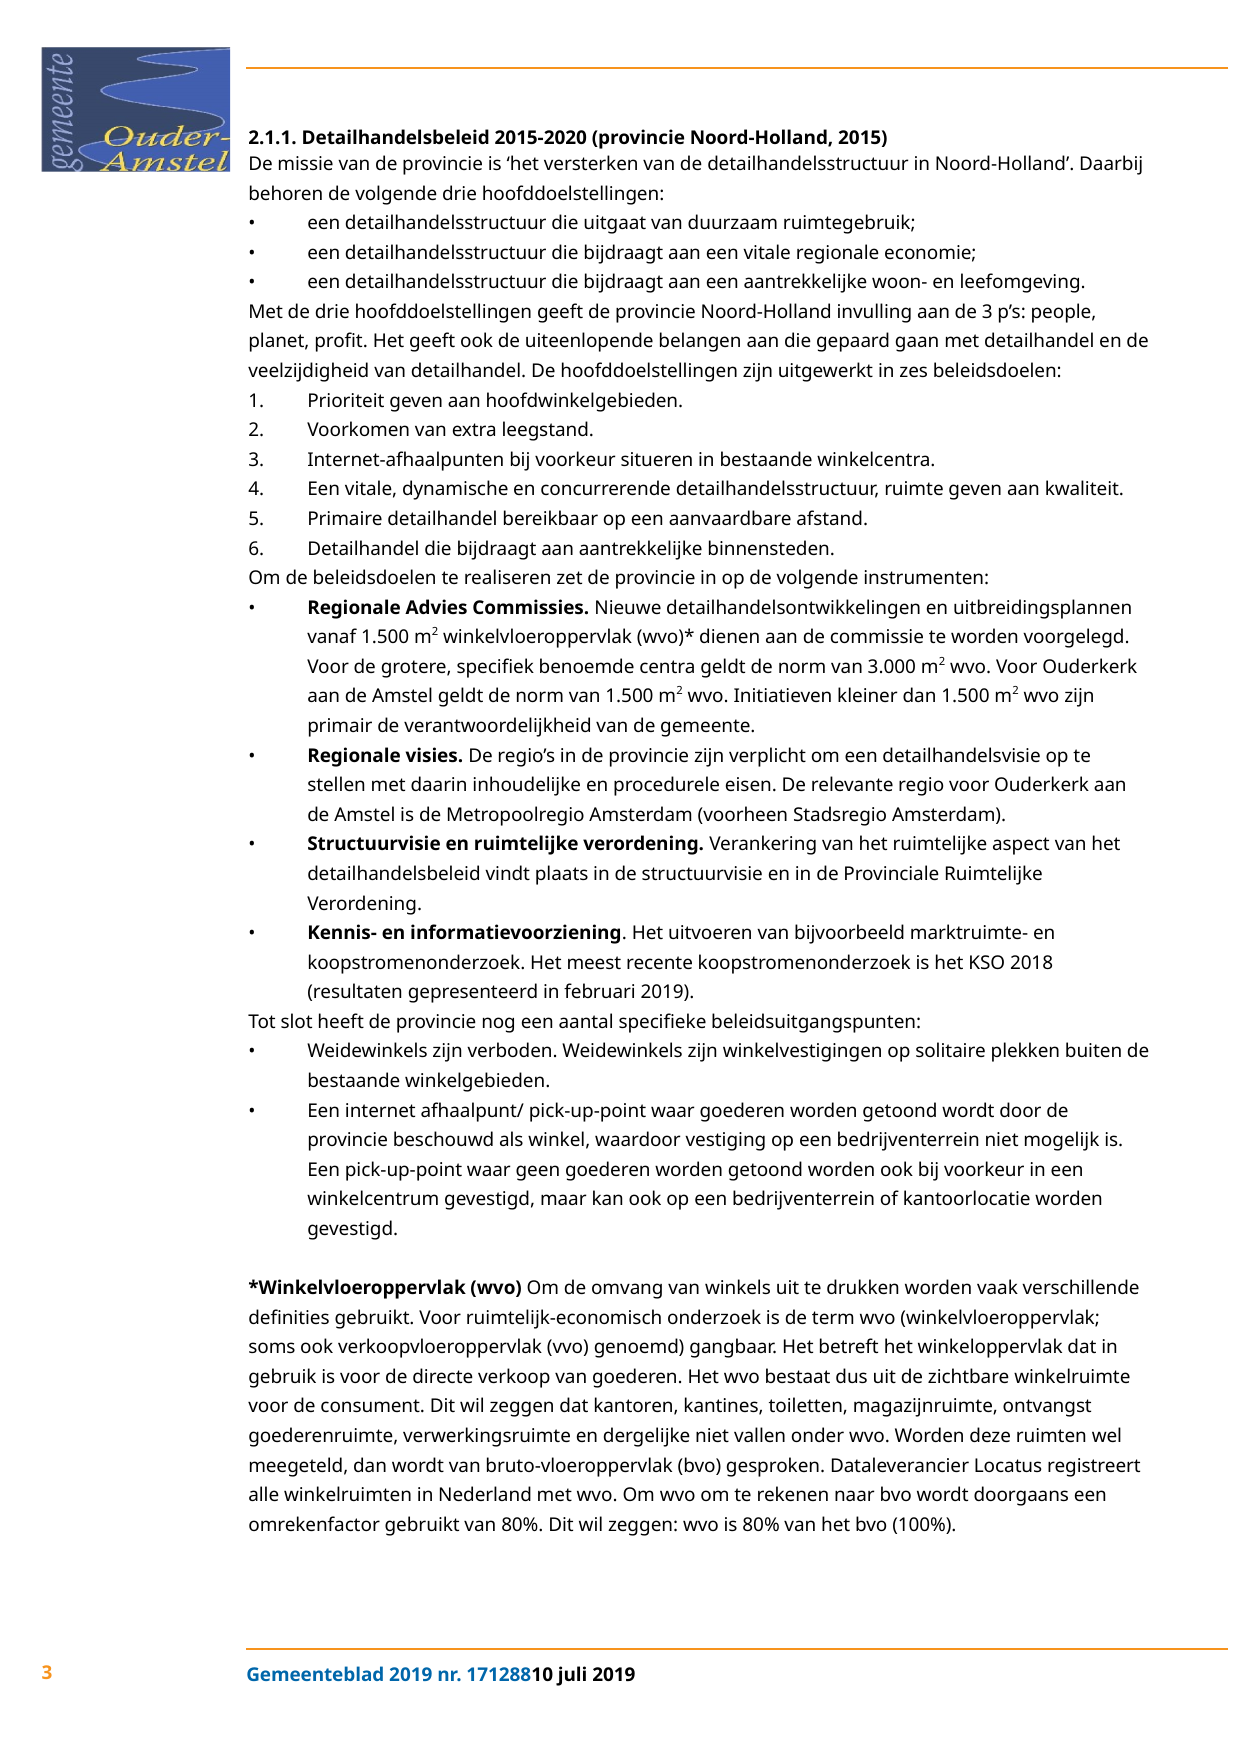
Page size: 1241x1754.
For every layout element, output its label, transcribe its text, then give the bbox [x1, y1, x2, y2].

list een detailhandelsstructuur die bijdraagt aan een aantrekkelijke woon- en leefomgeving. [248, 268, 1152, 294]
list Voorkomen van extra leegstand. [248, 416, 1152, 442]
list Regionale visies. De regio’s in de provincie zijn verplicht om een detailhandelsvisie op te stellen met daarin inhoudelijke en procedurele eisen. De relevante regio voor Ouderkerk aan de Amstel is de Metropoolregio Amsterdam (voorheen Stadsregio Amsterdam). [248, 742, 1152, 827]
list een detailhandelsstructuur die bijdraagt aan een vitale regionale economie; [248, 239, 1152, 264]
list Primaire detailhandel bereikbaar op een aanvaardbare afstand. [248, 505, 1152, 531]
list Prioriteit geven aan hoofdwinkelgebieden. [248, 387, 1152, 412]
list Internet-afhaalpunten bij voorkeur situeren in bestaande winkelcentra. [248, 446, 1152, 472]
text 2.1.1. Detailhandelsbeleid 2015-2020 (provincie Noord-Holland, 2015) [248, 124, 1152, 150]
text De missie van de provincie is ‘het versterken van de detailhandelsstructuur in Noord-Holland’. Daarbij behoren de volgende drie hoofddoelstellingen: [248, 150, 1152, 205]
list Een vitale, dynamische en concurrerende detailhandelsstructuur, ruimte geven aan kwaliteit. [248, 476, 1152, 501]
list een detailhandelsstructuur die uitgaat van duurzaam ruimtegebruik; [248, 209, 1152, 235]
text Met de drie hoofddoelstellingen geeft de provincie Noord-Holland invulling aan de 3 p’s: people, planet, profit. Het geeft ook de uiteenlopende belangen aan die gepaard gaan met detailhandel en de veelzijdigheid van detailhandel. De hoofddoelstellingen zijn uitgewerkt in zes beleidsdoelen: [248, 298, 1152, 383]
text Om de beleidsdoelen te realiseren zet de provincie in op de volgende instrumenten: [248, 564, 1152, 590]
text Tot slot heeft de provincie nog een aantal specifieke beleidsuitgangspunten: [248, 1008, 1152, 1034]
table_header *Winkelvloeroppervlak (wvo) Om de omvang van winkels uit te drukken worden vaak verschillende definities gebruikt. Voor ruimtelijk-economisch onderzoek is de term wvo (winkelvloeroppervlak; soms ook verkoopvloeroppervlak (vvo) genoemd) gangbaar. Het betreft het winkeloppervlak dat in gebruik is voor de directe verkoop van goederen. Het wvo bestaat dus uit de zichtbare winkelruimte voor de consument. Dit wil zeggen dat kantoren, kantines, toiletten, magazijnruimte, ontvangst goederenruimte, verwerkingsruimte en dergelijke niet vallen onder wvo. Worden deze ruimten wel meegeteld, dan wordt van bruto-vloeroppervlak (bvo) gesproken. Dataleverancier Locatus registreert alle winkelruimten in Nederland met wvo. Om wvo om te rekenen naar bvo wordt doorgaans een omrekenfactor gebruikt van 80%. Dit wil zeggen: wvo is 80% van het bvo (100%). [248, 1274, 1152, 1537]
list Een internet afhaalpunt/ pick-up-point waar goederen worden getoond wordt door de provincie beschouwd als winkel, waardoor vestiging op een bedrijventerrein niet mogelijk is. Een pick-up-point waar geen goederen worden getoond worden ook bij voorkeur in een winkelcentrum gevestigd, maar kan ook op een bedrijventerrein of kantoorlocatie worden gevestigd. [248, 1097, 1152, 1241]
picture [41, 47, 231, 172]
list Weidewinkels zijn verboden. Weidewinkels zijn winkelvestigingen op solitaire plekken buiten de bestaande winkelgebieden. [248, 1038, 1152, 1093]
list Kennis- en informatievoorziening. Het uitvoeren van bijvoorbeeld marktruimte- en koopstromenonderzoek. Het meest recente koopstromenonderzoek is het KSO 2018 (resultaten gepresenteerd in februari 2019). [248, 919, 1152, 1004]
list Detailhandel die bijdraagt aan aantrekkelijke binnensteden. [248, 535, 1152, 560]
list Regionale Advies Commissies. Nieuwe detailhandelsontwikkelingen en uitbreidingsplannen vanaf 1.500 m2 winkelvloeroppervlak (wvo)* dienen aan de commissie te worden voorgelegd. Voor de grotere, specifiek benoemde centra geldt de norm van 3.000 m2 wvo. Voor Ouderkerk aan de Amstel geldt de norm van 1.500 m2 wvo. Initiatieven kleiner dan 1.500 m2 wvo zijn primair de verantwoordelijkheid van de gemeente. [248, 594, 1152, 738]
list Structuurvisie en ruimtelijke verordening. Verankering van het ruimtelijke aspect van het detailhandelsbeleid vindt plaats in de structuurvisie en in de Provinciale Ruimtelijke Verordening. [248, 831, 1152, 915]
